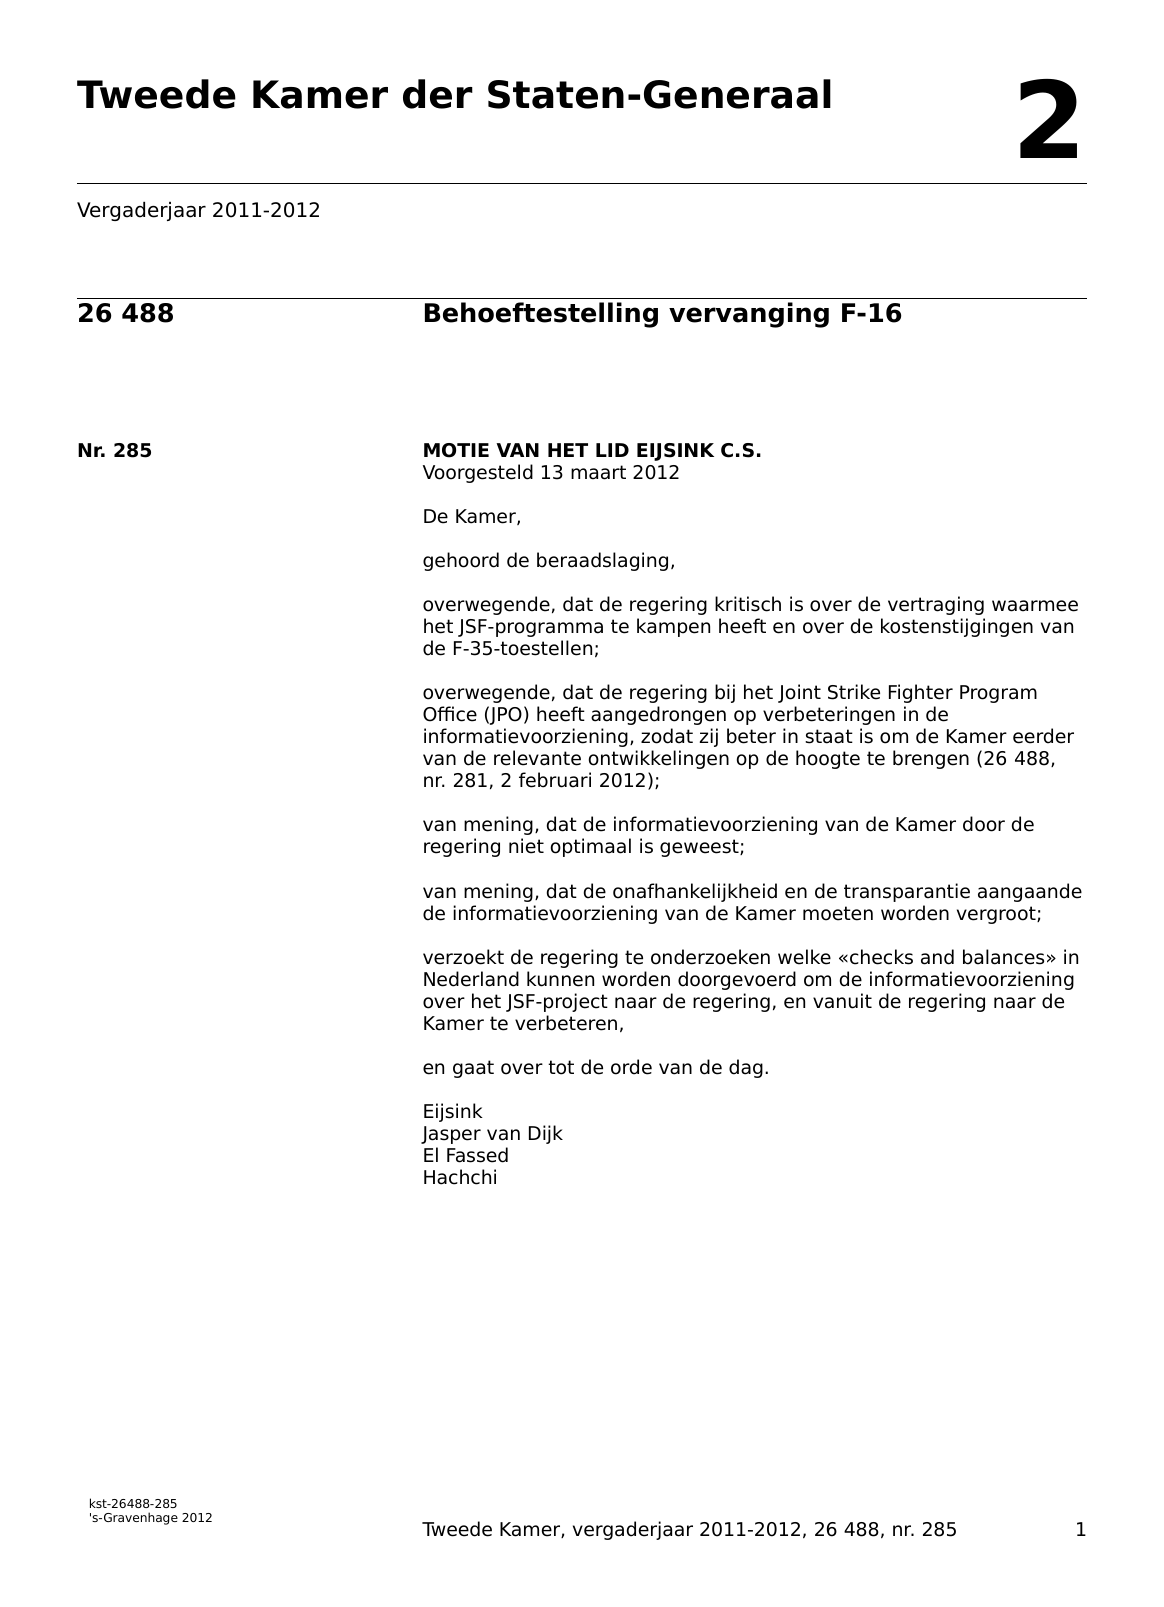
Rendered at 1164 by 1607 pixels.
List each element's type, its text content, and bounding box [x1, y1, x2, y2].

text gehoord de beraadslaging, [422, 550, 1087, 572]
text kst-26488-285 [88, 1497, 323, 1511]
text overwegende, dat de regering kritisch is over de vertraging waarmee het JSF-programma te kampen heeft en over de kostenstijgingen van de F-35-toestellen; [422, 594, 1087, 660]
text en gaat over tot de orde van de dag. [422, 1057, 1087, 1079]
text 's-Gravenhage 2012 [88, 1511, 323, 1525]
text verzoekt de regering te onderzoeken welke «checks and balances» in Nederland kunnen worden doorgevoerd om de informatievoorziening over het JSF-project naar de regering, en vanuit de regering naar de Kamer te verbeteren, [422, 947, 1087, 1034]
text Jasper van Dijk [422, 1123, 1087, 1145]
text van mening, dat de onafhankelijkheid en de transparantie aangaande de informatievoorziening van de Kamer moeten worden vergroot; [422, 881, 1087, 924]
text overwegende, dat de regering bij het Joint Strike Fighter Program Office (JPO) heeft aangedrongen op verbeteringen in de informatievoorziening, zodat zij beter in staat is om de Kamer eerder van de relevante ontwikkelingen op de hoogte te brengen (26 488, nr. 281, 2 februari 2012); [422, 682, 1087, 792]
text van mening, dat de informatievoorziening van de Kamer door de regering niet optimaal is geweest; [422, 814, 1087, 858]
text De Kamer, [422, 506, 1087, 528]
subtitle Nr. 285 MOTIE VAN HET LID EIJSINK C.S. [77, 440, 1087, 462]
text Hachchi [422, 1167, 1087, 1189]
text Eijsink [422, 1101, 1087, 1123]
subtitle 26 488 Behoeftestelling vervanging F-16 [77, 299, 1087, 329]
text El Fassed [422, 1145, 1087, 1167]
table_header Tweede Kamer der Staten-Generaal [77, 59, 886, 183]
table_header 2 [886, 59, 1087, 183]
text Voorgesteld 13 maart 2012 [422, 462, 1087, 484]
table_cell Vergaderjaar 2011-2012 [77, 184, 1087, 298]
